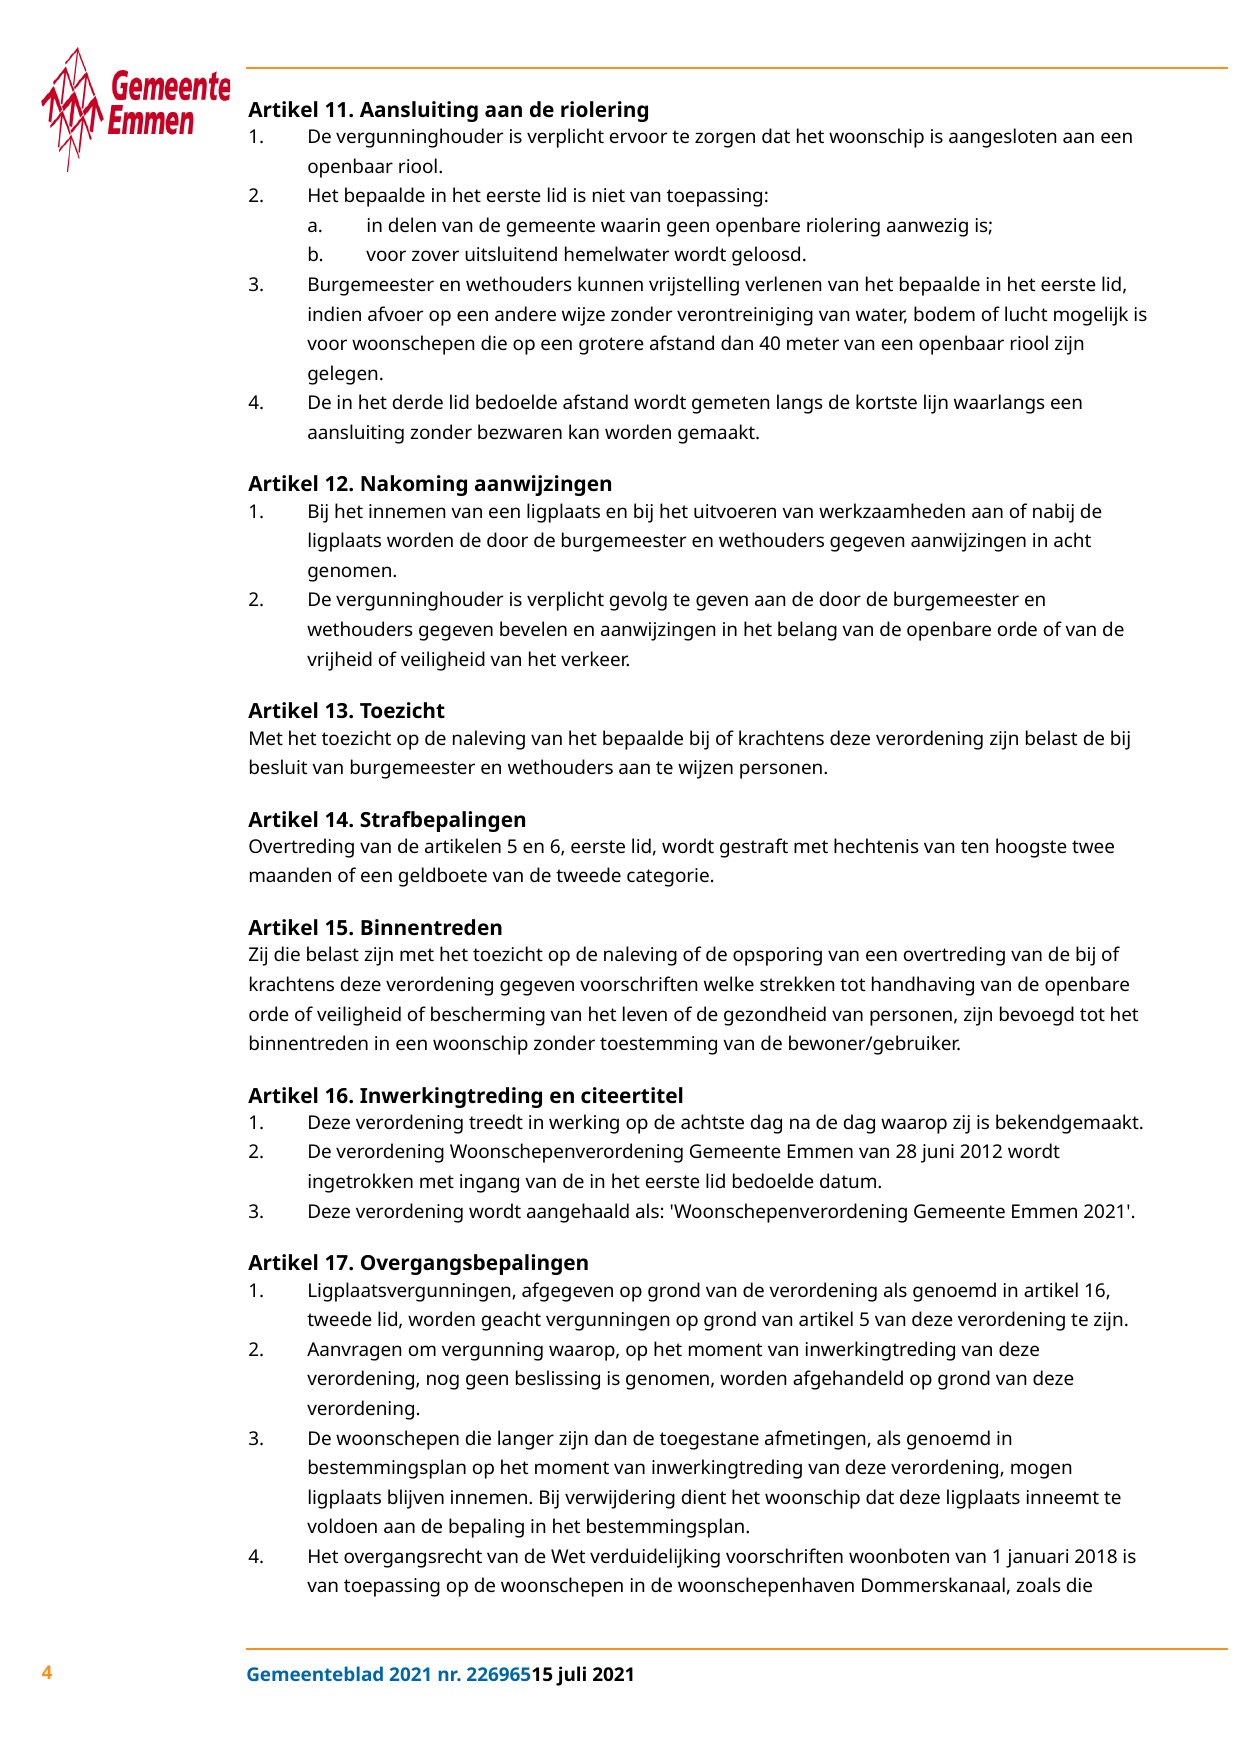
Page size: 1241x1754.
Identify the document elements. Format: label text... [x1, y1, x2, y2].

list Het bepaalde in het eerste lid is niet van toepassing: [248, 182, 1152, 208]
list De in het derde lid bedoelde afstand wordt gemeten langs de kortste lijn waarlangs een aansluiting zonder bezwaren kan worden gemaakt. [248, 389, 1152, 445]
text Artikel 17. Overgangsbepalingen [248, 1248, 1152, 1277]
list Deze verordening treedt in werking op de achtste dag na de dag waarop zij is bekendgemaakt. [248, 1109, 1152, 1135]
text Artikel 16. Inwerkingtreding en citeertitel [248, 1081, 1152, 1109]
list Ligplaatsvergunningen, afgegeven op grond van de verordening als genoemd in artikel 16, tweede lid, worden geacht vergunningen op grond van artikel 5 van deze verordening te zijn. [248, 1277, 1152, 1332]
list in delen van de gemeente waarin geen openbare riolering aanwezig is; [307, 212, 1152, 238]
text Overtreding van de artikelen 5 en 6, eerste lid, wordt gestraft met hechtenis van ten hoogste twee maanden of een geldboete van de tweede categorie. [248, 833, 1152, 888]
list Bij het innemen van een ligplaats en bij het uitvoeren van werkzaamheden aan of nabij de ligplaats worden de door de burgemeester en wethouders gegeven aanwijzingen in acht genomen. [248, 498, 1152, 583]
picture [41, 47, 231, 172]
list De vergunninghouder is verplicht gevolg te geven aan de door de burgemeester en wethouders gegeven bevelen en aanwijzingen in het belang van de openbare orde of van de vrijheid of veiligheid van het verkeer. [248, 587, 1152, 672]
text Artikel 11. Aansluiting aan de riolering [248, 95, 1152, 123]
list Het overgangsrecht van de Wet verduidelijking voorschriften woonboten van 1 januari 2018 is van toepassing op de woonschepen in de woonschepenhaven Dommerskanaal, zoals die [248, 1543, 1152, 1598]
list voor zover uitsluitend hemelwater wordt geloosd. [307, 242, 1152, 267]
list Aanvragen om vergunning waarop, op het moment van inwerkingtreding van deze verordening, nog geen beslissing is genomen, worden afgehandeld op grond van deze verordening. [248, 1336, 1152, 1421]
text Artikel 13. Toezicht [248, 696, 1152, 725]
text Zij die belast zijn met het toezicht op de naleving of de opsporing van een overtreding van de bij of krachtens deze verordening gegeven voorschriften welke strekken tot handhaving van de openbare orde of veiligheid of bescherming van het leven of de gezondheid van personen, zijn bevoegd tot het binnentreden in een woonschip zonder toestemming van de bewoner/gebruiker. [248, 942, 1152, 1056]
list De vergunninghouder is verplicht ervoor te zorgen dat het woonschip is aangesloten aan een openbaar riool. [248, 123, 1152, 178]
text Met het toezicht op de naleving van het bepaalde bij of krachtens deze verordening zijn belast de bij besluit van burgemeester en wethouders aan te wijzen personen. [248, 725, 1152, 780]
text Artikel 12. Nakoming aanwijzingen [248, 469, 1152, 498]
text Artikel 14. Strafbepalingen [248, 805, 1152, 833]
list Deze verordening wordt aangehaald als: 'Woonschepenverordening Gemeente Emmen 2021'. [248, 1198, 1152, 1224]
list Burgemeester en wethouders kunnen vrijstelling verlenen van het bepaalde in het eerste lid, indien afvoer op een andere wijze zonder verontreiniging van water, bodem of lucht mogelijk is voor woonschepen die op een grotere afstand dan 40 meter van een openbaar riool zijn gelegen. [248, 271, 1152, 386]
list De woonschepen die langer zijn dan de toegestane afmetingen, als genoemd in bestemmingsplan op het moment van inwerkingtreding van deze verordening, mogen ligplaats blijven innemen. Bij verwijdering dient het woonschip dat deze ligplaats inneemt te voldoen aan de bepaling in het bestemmingsplan. [248, 1425, 1152, 1539]
text Artikel 15. Binnentreden [248, 913, 1152, 942]
list De verordening Woonschepenverordening Gemeente Emmen van 28 juni 2012 wordt ingetrokken met ingang van de in het eerste lid bedoelde datum. [248, 1139, 1152, 1194]
